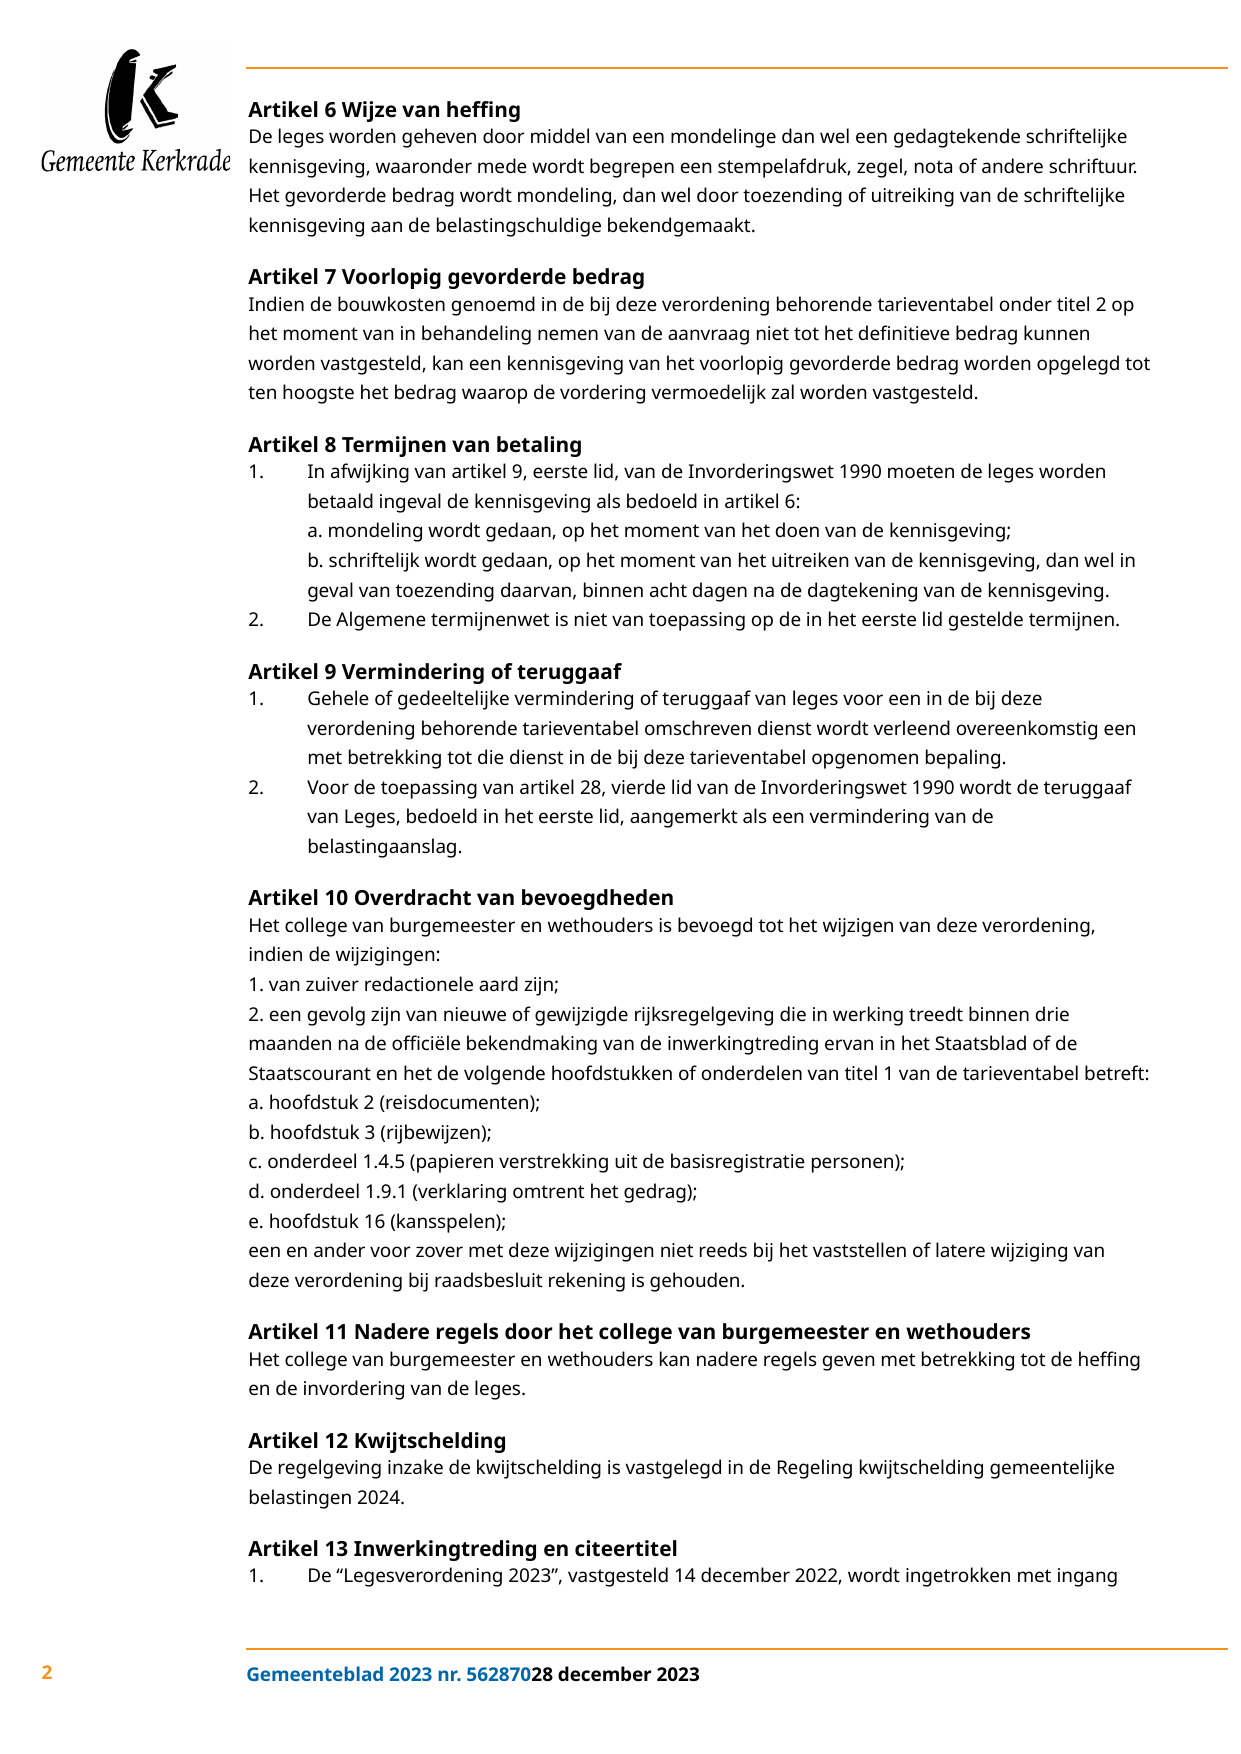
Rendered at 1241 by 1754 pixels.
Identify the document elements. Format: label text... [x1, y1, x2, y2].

list b. schriftelijk wordt gedaan, op het moment van het uitreiken van de kennisgeving, dan wel in geval van toezending daarvan, binnen acht dagen na de dagtekening van de kennisgeving. [248, 547, 1152, 602]
text Artikel 12 Kwijtschelding [248, 1426, 1152, 1454]
text Artikel 9 Vermindering of teruggaaf [248, 657, 1152, 685]
text 2. een gevolg zijn van nieuwe of gewijzigde rijksregelgeving die in werking treedt binnen drie maanden na de officiële bekendmaking van de inwerkingtreding ervan in het Staatsblad of de Staatscourant en het de volgende hoofdstukken of onderdelen van titel 1 van de tarieventabel betreft: [248, 1001, 1152, 1086]
list De “Legesverordening 2023”, vastgesteld 14 december 2022, wordt ingetrokken met ingang [248, 1563, 1152, 1588]
text Het college van burgemeester en wethouders kan nadere regels geven met betrekking tot de heffing en de invordering van de leges. [248, 1346, 1152, 1401]
text Indien de bouwkosten genoemd in de bij deze verordening behorende tarieventabel onder titel 2 op het moment van in behandeling nemen van de aanvraag niet tot het definitieve bedrag kunnen worden vastgesteld, kan een kennisgeving van het voorlopig gevorderde bedrag worden opgelegd tot ten hoogste het bedrag waarop de vordering vermoedelijk zal worden vastgesteld. [248, 291, 1152, 405]
list In afwijking van artikel 9, eerste lid, van de Invorderingswet 1990 moeten de leges worden betaald ingeval de kennisgeving als bedoeld in artikel 6: [248, 458, 1152, 514]
text De leges worden geheven door middel van een mondelinge dan wel een gedagtekende schriftelijke kennisgeving, waaronder mede wordt begrepen een stempelafdruk, zegel, nota of andere schriftuur. [248, 123, 1152, 178]
text Artikel 7 Voorlopig gevorderde bedrag [248, 262, 1152, 291]
text De regelgeving inzake de kwijtschelding is vastgelegd in de Regeling kwijtschelding gemeentelijke belastingen 2024. [248, 1454, 1152, 1509]
text Artikel 13 Inwerkingtreding en citeertitel [248, 1534, 1152, 1563]
text Het gevorderde bedrag wordt mondeling, dan wel door toezending of uitreiking van de schriftelijke kennisgeving aan de belastingschuldige bekendgemaakt. [248, 182, 1152, 238]
list De Algemene termijnenwet is niet van toepassing op de in het eerste lid gestelde termijnen. [248, 606, 1152, 632]
list a. mondeling wordt gedaan, op het moment van het doen van de kennisgeving; [248, 518, 1152, 543]
text d. onderdeel 1.9.1 (verklaring omtrent het gedrag); [248, 1178, 1152, 1204]
picture [41, 47, 231, 172]
text Artikel 11 Nadere regels door het college van burgemeester en wethouders [248, 1317, 1152, 1346]
text 1. van zuiver redactionele aard zijn; [248, 971, 1152, 997]
list Voor de toepassing van artikel 28, vierde lid van de Invorderingswet 1990 wordt de teruggaaf van Leges, bedoeld in het eerste lid, aangemerkt als een vermindering van de belastingaanslag. [248, 774, 1152, 859]
text b. hoofdstuk 3 (rijbewijzen); [248, 1119, 1152, 1145]
text e. hoofdstuk 16 (kansspelen); [248, 1208, 1152, 1233]
text c. onderdeel 1.4.5 (papieren verstrekking uit de basisregistratie personen); [248, 1149, 1152, 1174]
text Artikel 10 Overdracht van bevoegdheden [248, 883, 1152, 912]
text een en ander voor zover met deze wijzigingen niet reeds bij het vaststellen of latere wijziging van deze verordening bij raadsbesluit rekening is gehouden. [248, 1237, 1152, 1293]
list Gehele of gedeeltelijke vermindering of teruggaaf van leges voor een in de bij deze verordening behorende tarieventabel omschreven dienst wordt verleend overeenkomstig een met betrekking tot die dienst in de bij deze tarieventabel opgenomen bepaling. [248, 685, 1152, 770]
text Artikel 6 Wijze van heffing [248, 95, 1152, 123]
text Artikel 8 Termijnen van betaling [248, 430, 1152, 458]
text a. hoofdstuk 2 (reisdocumenten); [248, 1089, 1152, 1115]
text Het college van burgemeester en wethouders is bevoegd tot het wijzigen van deze verordening, indien de wijzigingen: [248, 912, 1152, 967]
